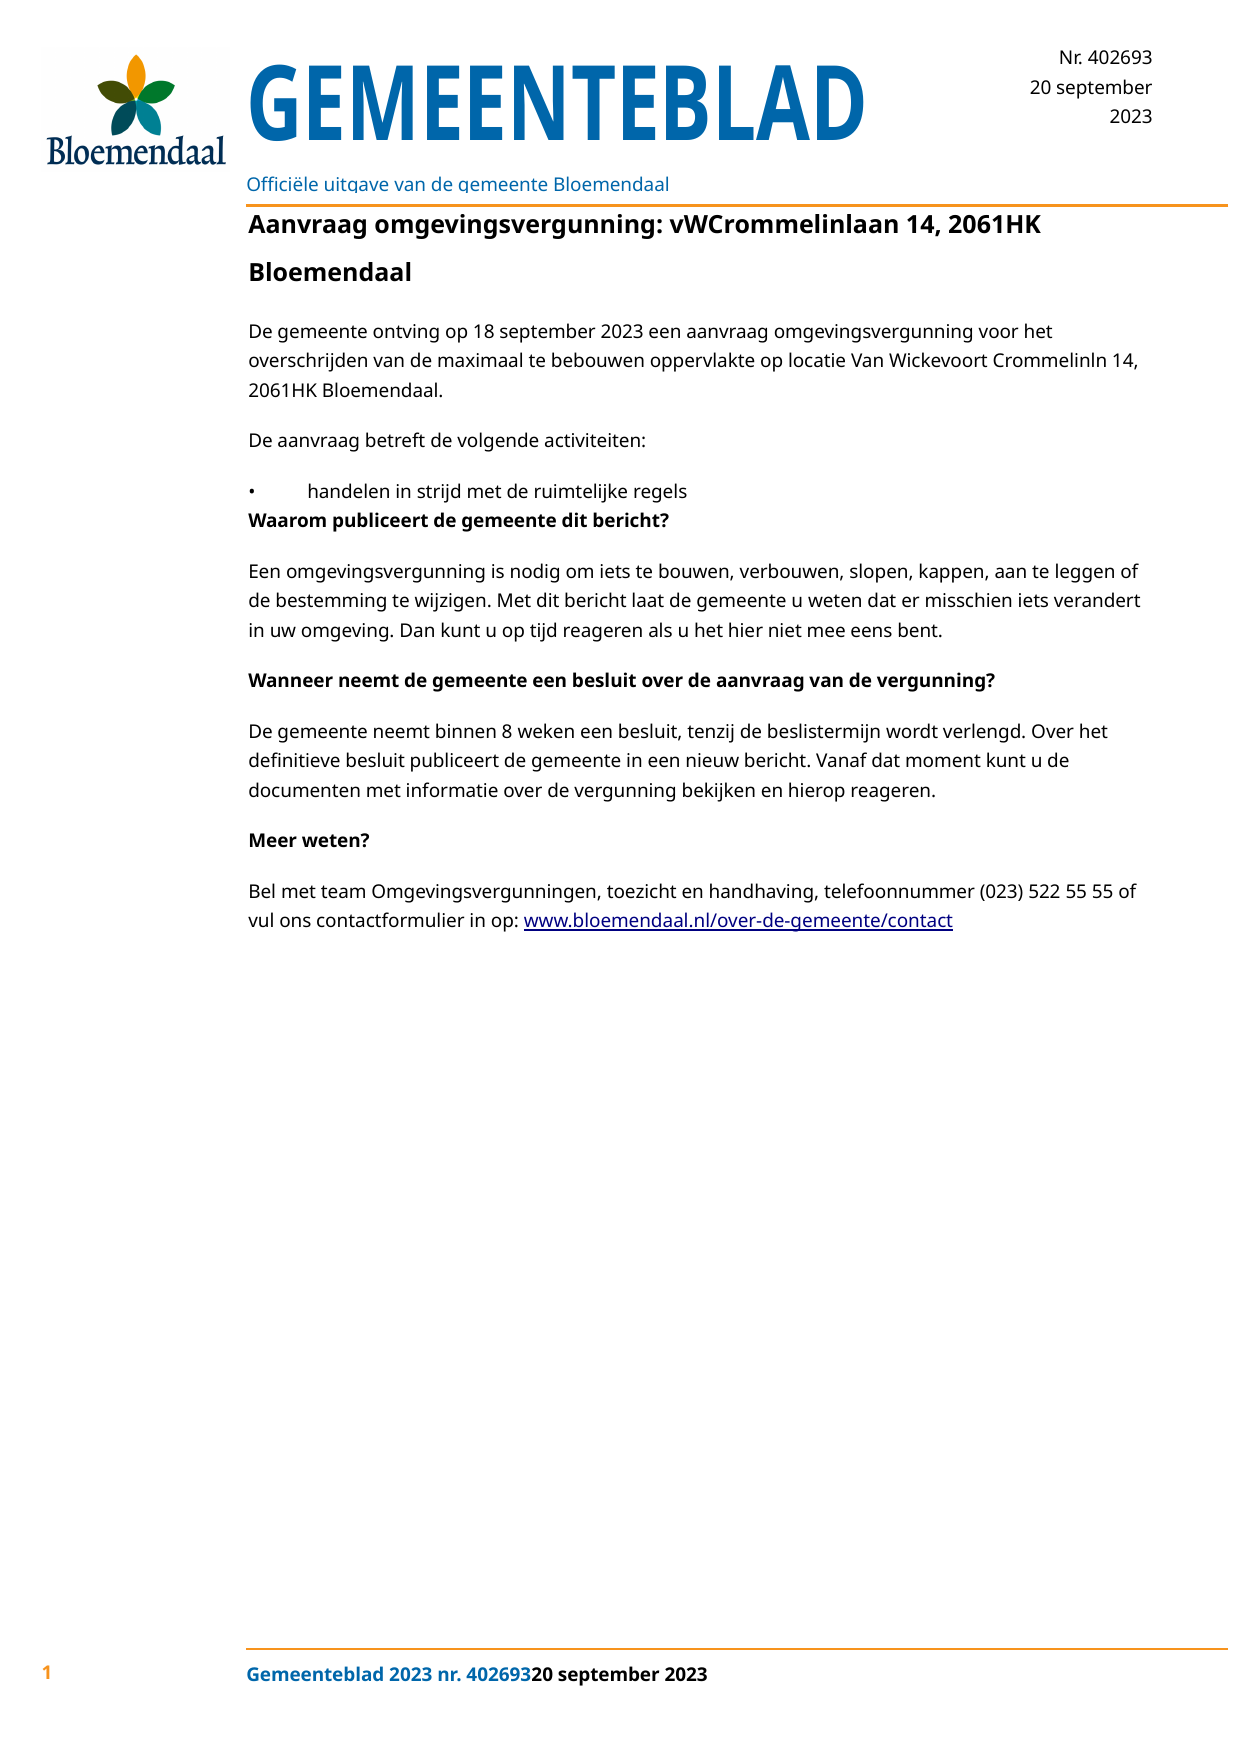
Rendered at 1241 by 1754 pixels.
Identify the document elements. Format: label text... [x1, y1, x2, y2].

text Wanneer neemt de gemeente een besluit over de aanvraag van de vergunning? [248, 667, 1152, 693]
text Waarom publiceert de gemeente dit bericht? [248, 507, 1152, 533]
text De gemeente neemt binnen 8 weken een besluit, tenzij de beslistermijn wordt verlengd. Over het definitieve besluit publiceert de gemeente in een nieuw bericht. Vanaf dat moment kunt u de documenten met informatie over de vergunning bekijken en hierop reageren. [248, 718, 1152, 803]
list handelen in strijd met de ruimtelijke regels [248, 478, 1152, 504]
text Een omgevingsvergunning is nodig om iets te bouwen, verbouwen, slopen, kappen, aan te leggen of de bestemming te wijzigen. Met dit bericht laat de gemeente u weten dat er misschien iets verandert in uw omgeving. Dan kunt u op tijd reageren als u het hier niet mee eens bent. [248, 558, 1152, 643]
picture [41, 47, 231, 172]
text De aanvraag betreft de volgende activiteiten: [248, 427, 1152, 453]
text Meer weten? [248, 827, 1152, 853]
text Bel met team Omgevingsvergunningen, toezicht en handhaving, telefoonnummer (023) 522 55 55 of vul ons contactformulier in op: www.bloemendaal.nl/over-de-gemeente/contact [248, 878, 1152, 933]
text Aanvraag omgevingsvergunning: vWCrommelinlaan 14, 2061HK Bloemendaal [248, 207, 1152, 288]
text De gemeente ontving op 18 september 2023 een aanvraag omgevingsvergunning voor het overschrijden van de maximaal te bebouwen oppervlakte op locatie Van Wickevoort Crommelinln 14, 2061HK Bloemendaal. [248, 318, 1152, 403]
